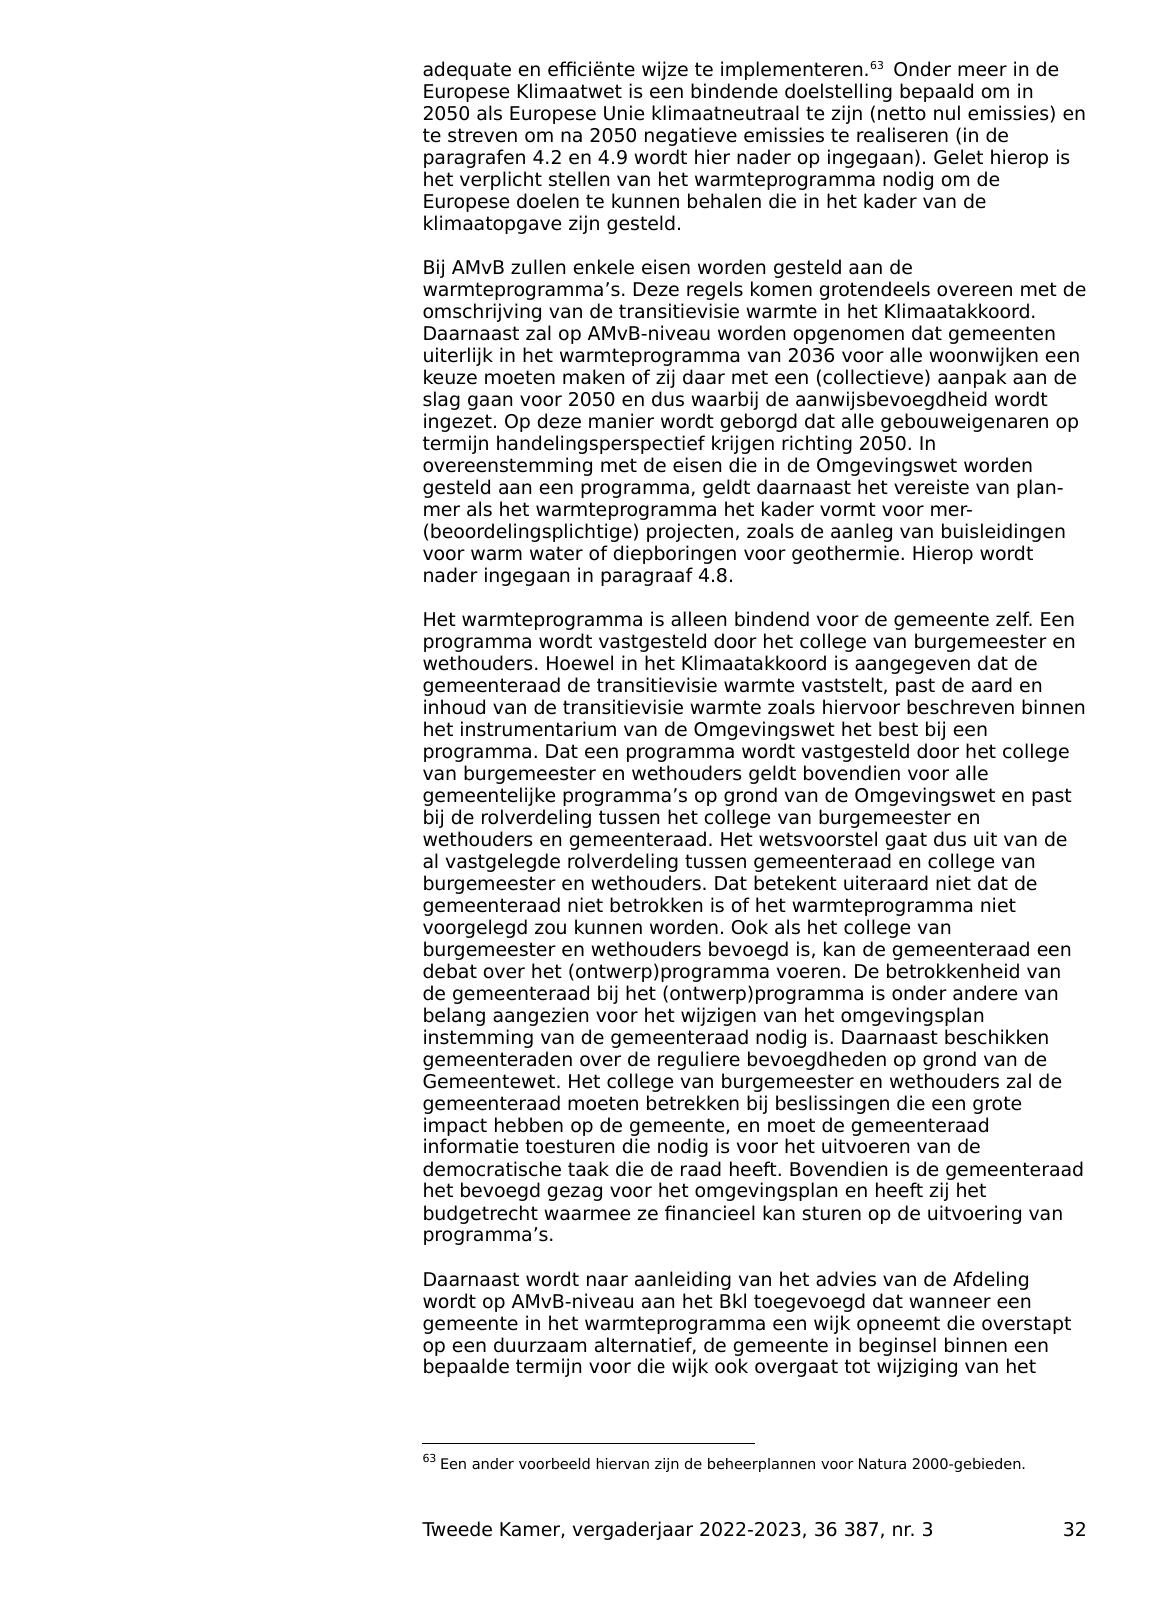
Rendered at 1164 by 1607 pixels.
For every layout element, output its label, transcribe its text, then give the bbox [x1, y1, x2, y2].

text Bij AMvB zullen enkele eisen worden gesteld aan de warmteprogramma’s. Deze regels komen grotendeels overeen met de omschrijving van de transitievisie warmte in het Klimaatakkoord. Daarnaast zal op AMvB-niveau worden opgenomen dat gemeenten uiterlijk in het warmteprogramma van 2036 voor alle woonwijken een keuze moeten maken of zij daar met een (collectieve) aanpak aan de slag gaan voor 2050 en dus waarbij de aanwijsbevoegdheid wordt ingezet. Op deze manier wordt geborgd dat alle gebouweigenaren op termijn handelingsperspectief krijgen richting 2050. In overeenstemming met de eisen die in de Omgevingswet worden gesteld aan een programma, geldt daarnaast het vereiste van plan-mer als het warmteprogramma het kader vormt voor mer-(beoordelingsplichtige) projecten, zoals de aanleg van buisleidingen voor warm water of diepboringen voor geothermie. Hierop wordt nader ingegaan in paragraaf 4.8. [422, 257, 1087, 587]
text Een ander voorbeeld hiervan zijn de beheerplannen voor Natura 2000-gebieden. [422, 1452, 1087, 1474]
text adequate en efficiënte wijze te implementeren. Onder meer in de Europese Klimaatwet is een bindende doelstelling bepaald om in 2050 als Europese Unie klimaatneutraal te zijn (netto nul emissies) en te streven om na 2050 negatieve emissies te realiseren (in de paragrafen 4.2 en 4.9 wordt hier nader op ingegaan). Gelet hierop is het verplicht stellen van het warmteprogramma nodig om de Europese doelen te kunnen behalen die in het kader van de klimaatopgave zijn gesteld. [422, 59, 1087, 235]
text Daarnaast wordt naar aanleiding van het advies van de Afdeling wordt op AMvB-niveau aan het Bkl toegevoegd dat wanneer een gemeente in het warmteprogramma een wijk opneemt die overstapt op een duurzaam alternatief, de gemeente in beginsel binnen een bepaalde termijn voor die wijk ook overgaat tot wijziging van het [422, 1268, 1087, 1378]
text Het warmteprogramma is alleen bindend voor de gemeente zelf. Een programma wordt vastgesteld door het college van burgemeester en wethouders. Hoewel in het Klimaatakkoord is aangegeven dat de gemeenteraad de transitievisie warmte vaststelt, past de aard en inhoud van de transitievisie warmte zoals hiervoor beschreven binnen het instrumentarium van de Omgevingswet het best bij een programma. Dat een programma wordt vastgesteld door het college van burgemeester en wethouders geldt bovendien voor alle gemeentelijke programma’s op grond van de Omgevingswet en past bij de rolverdeling tussen het college van burgemeester en wethouders en gemeenteraad. Het wetsvoorstel gaat dus uit van de al vastgelegde rolverdeling tussen gemeenteraad en college van burgemeester en wethouders. Dat betekent uiteraard niet dat de gemeenteraad niet betrokken is of het warmteprogramma niet voorgelegd zou kunnen worden. Ook als het college van burgemeester en wethouders bevoegd is, kan de gemeenteraad een debat over het (ontwerp)programma voeren. De betrokkenheid van de gemeenteraad bij het (ontwerp)programma is onder andere van belang aangezien voor het wijzigen van het omgevingsplan instemming van de gemeenteraad nodig is. Daarnaast beschikken gemeenteraden over de reguliere bevoegdheden op grond van de Gemeentewet. Het college van burgemeester en wethouders zal de gemeenteraad moeten betrekken bij beslissingen die een grote impact hebben op de gemeente, en moet de gemeenteraad informatie toesturen die nodig is voor het uitvoeren van de democratische taak die de raad heeft. Bovendien is de gemeenteraad het bevoegd gezag voor het omgevingsplan en heeft zij het budgetrecht waarmee ze financieel kan sturen op de uitvoering van programma’s. [422, 609, 1087, 1246]
